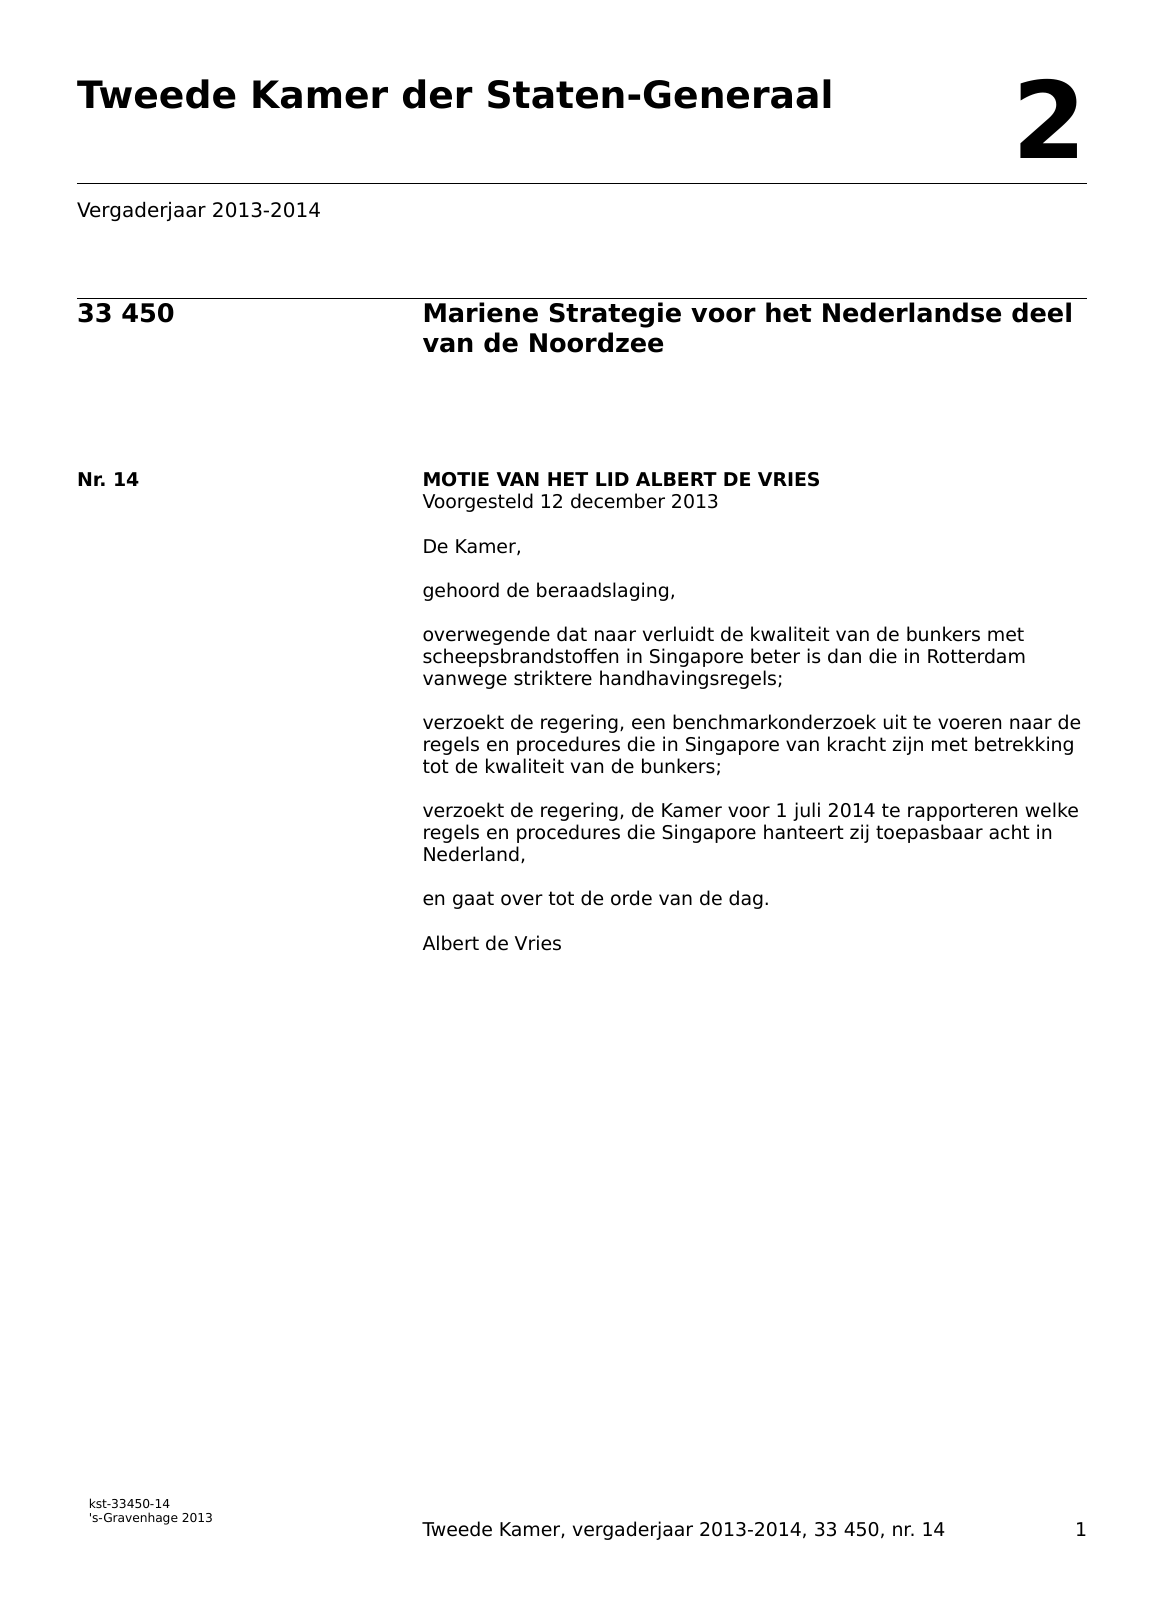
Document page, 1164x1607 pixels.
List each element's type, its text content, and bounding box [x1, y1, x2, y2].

text Voorgesteld 12 december 2013 [422, 491, 1087, 513]
subtitle 33 450 Mariene Strategie voor het Nederlandse deel van de Noordzee [77, 299, 1087, 358]
text gehoord de beraadslaging, [422, 580, 1087, 602]
table_header 2 [886, 59, 1087, 183]
text overwegende dat naar verluidt de kwaliteit van de bunkers met scheepsbrandstoffen in Singapore beter is dan die in Rotterdam vanwege striktere handhavingsregels; [422, 624, 1087, 690]
subtitle Nr. 14 MOTIE VAN HET LID ALBERT DE VRIES [77, 469, 1087, 491]
text kst-33450-14 [88, 1497, 323, 1511]
text en gaat over tot de orde van de dag. [422, 888, 1087, 910]
text 's-Gravenhage 2013 [88, 1511, 323, 1525]
text verzoekt de regering, een benchmarkonderzoek uit te voeren naar de regels en procedures die in Singapore van kracht zijn met betrekking tot de kwaliteit van de bunkers; [422, 712, 1087, 778]
text De Kamer, [422, 536, 1087, 557]
text Albert de Vries [422, 932, 1087, 954]
text verzoekt de regering, de Kamer voor 1 juli 2014 te rapporteren welke regels en procedures die Singapore hanteert zij toepasbaar acht in Nederland, [422, 800, 1087, 866]
table_header Tweede Kamer der Staten-Generaal [77, 59, 886, 183]
table_cell Vergaderjaar 2013-2014 [77, 184, 1087, 298]
